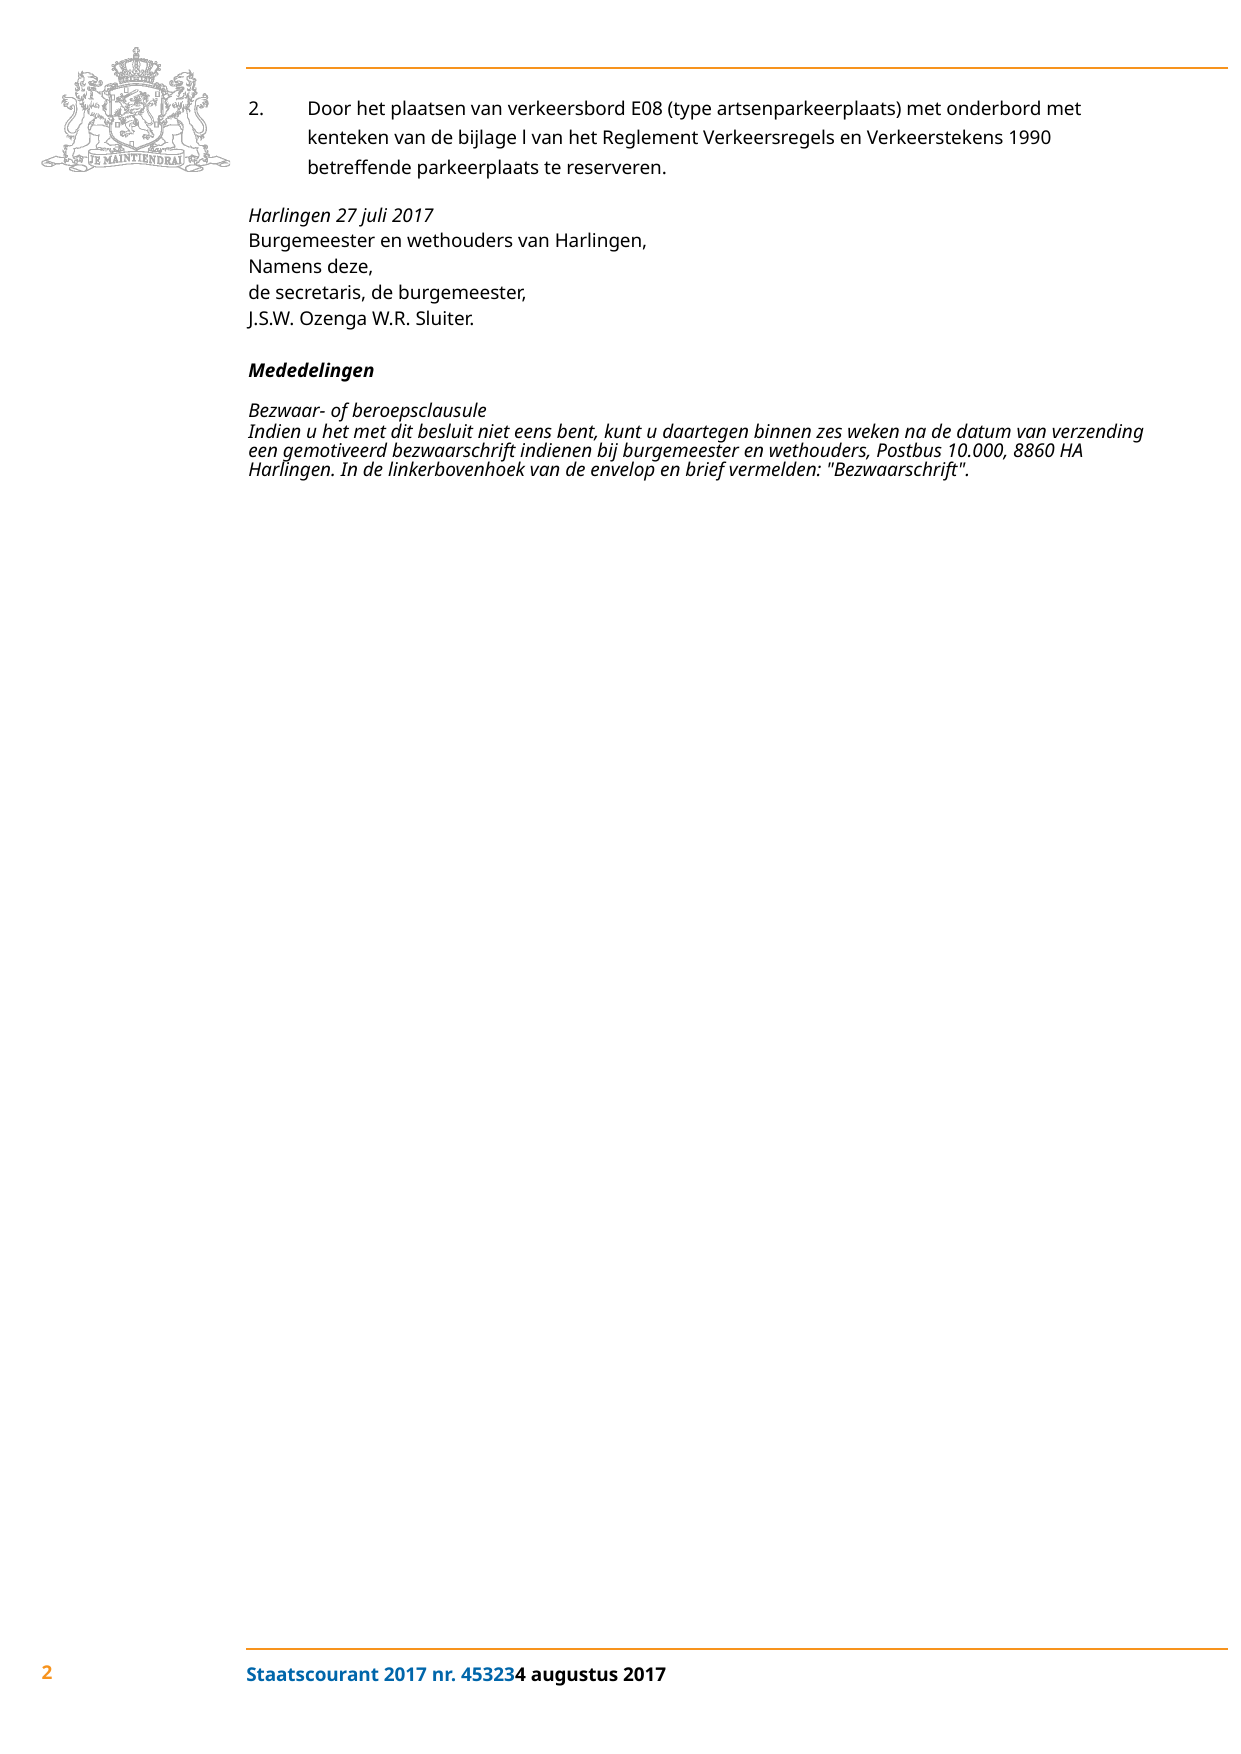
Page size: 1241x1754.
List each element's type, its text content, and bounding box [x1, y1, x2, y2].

text de secretaris, de burgemeester, [248, 279, 1152, 305]
text Indien u het met dit besluit niet eens bent, kunt u daartegen binnen zes weken na de datum van verzending een gemotiveerd bezwaarschrift indienen bij burgemeester en wethouders, Postbus 10.000, 8860 HA Harlingen. In de linkerbovenhoek van de envelop en brief vermelden: "Bezwaarschrift". [248, 423, 1152, 480]
text Namens deze, [248, 253, 1152, 279]
list Door het plaatsen van verkeersbord E08 (type artsenparkeerplaats) met onderbord met kenteken van de bijlage l van het Reglement Verkeersregels en Verkeerstekens 1990 betreffende parkeerplaats te reserveren. [248, 95, 1152, 180]
text Harlingen 27 juli 2017 [248, 202, 1152, 227]
text Bezwaar- of beroepsclausule [248, 397, 1152, 423]
text J.S.W. Ozenga W.R. Sluiter. [248, 305, 1152, 330]
picture [41, 47, 231, 172]
text Burgemeester en wethouders van Harlingen, [248, 227, 1152, 253]
text Mededelingen [248, 358, 1152, 383]
